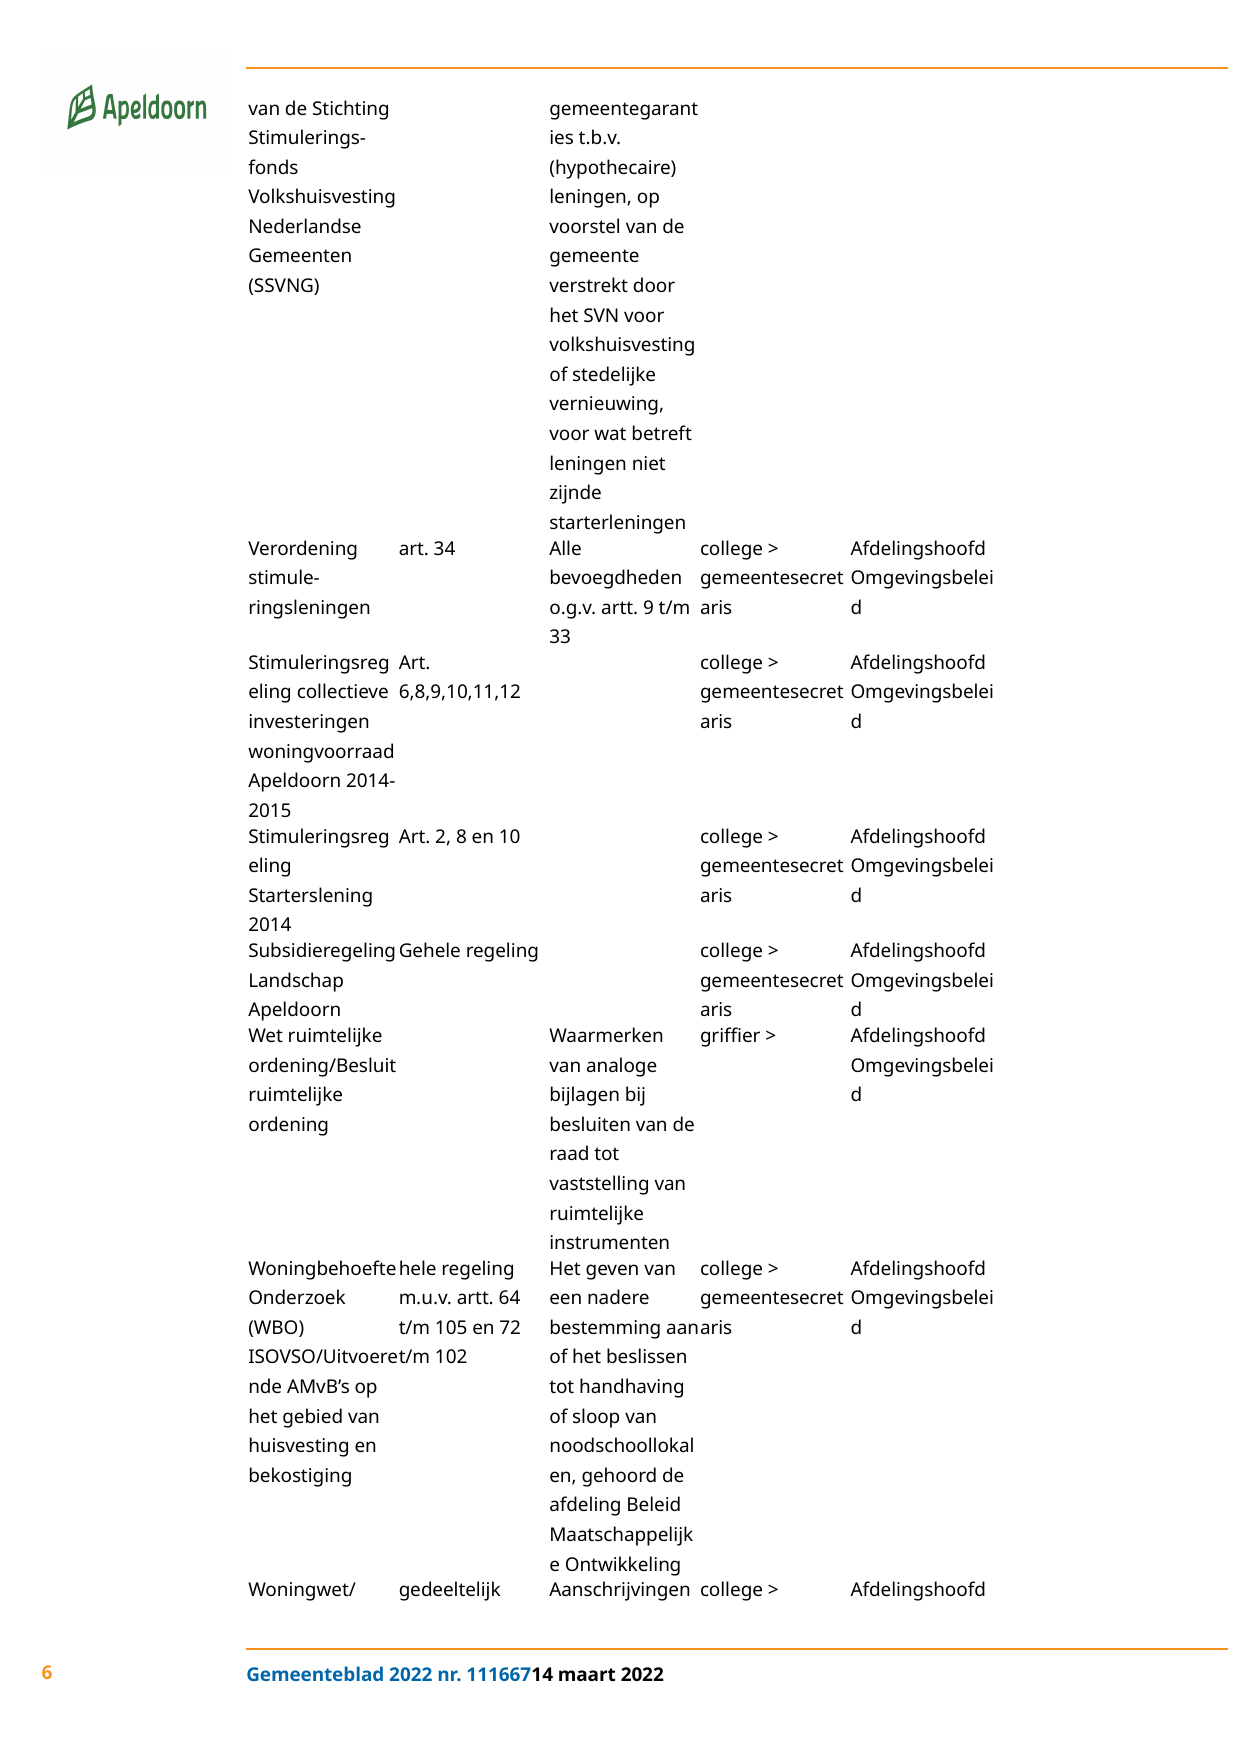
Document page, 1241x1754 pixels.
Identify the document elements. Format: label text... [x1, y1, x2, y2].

table_cell Stimuleringsregeling Starterslening 2014 [248, 823, 398, 937]
table_cell [1001, 1577, 1152, 1602]
table_cell Afdelingshoofd Omgevingsbeleid [850, 823, 1001, 937]
table_cell Woningbehoefte Onderzoek (WBO) ISOVSO/Uitvoerende AMvB’s op het gebied van huisvesting en bekostiging [248, 1255, 398, 1577]
table_cell griffier > [700, 1022, 850, 1255]
picture [41, 47, 231, 172]
table_cell Subsidieregeling Landschap Apeldoorn [248, 937, 398, 1022]
table_cell [850, 95, 1001, 535]
table_cell Aanschrijvingen [549, 1577, 700, 1602]
table_cell [399, 1022, 549, 1255]
table_cell [1001, 823, 1152, 937]
table_cell [1001, 95, 1152, 535]
table_cell [549, 823, 700, 937]
table_cell Art. 6,8,9,10,11,12 [399, 649, 549, 823]
table_cell Afdelingshoofd Omgevingsbeleid [850, 937, 1001, 1022]
table_cell Alle bevoegdheden o.g.v. artt. 9 t/m 33 [549, 535, 700, 649]
table_cell [1001, 937, 1152, 1022]
table_cell college > gemeentesecretaris [700, 937, 850, 1022]
table_cell Verordening stimule-ringsleningen [248, 535, 398, 649]
table_cell Afdelingshoofd [850, 1577, 1001, 1602]
table_cell college > gemeentesecretaris [700, 1255, 850, 1577]
table_cell college > [700, 1577, 850, 1602]
table_cell Afdelingshoofd Omgevingsbeleid [850, 649, 1001, 823]
table_cell college > gemeentesecretaris [700, 649, 850, 823]
table_cell Het geven van een nadere bestemming aan of het beslissen tot handhaving of sloop van noodschoollokalen, gehoord de afdeling Beleid Maatschappelijke Ontwikkeling [549, 1255, 700, 1577]
table_cell art. 34 [399, 535, 549, 649]
table_cell [1001, 1255, 1152, 1577]
table_cell Waarmerken van analoge bijlagen bij besluiten van de raad tot vaststelling van ruimtelijke instrumenten [549, 1022, 700, 1255]
table_cell [700, 95, 850, 535]
table_cell hele regeling m.u.v. artt. 64 t/m 105 en 72 t/m 102 [399, 1255, 549, 1577]
table_cell [549, 937, 700, 1022]
table_cell Gehele regeling [399, 937, 549, 1022]
table_cell gemeentegaranties t.b.v. (hypothecaire) leningen, op voorstel van de gemeente verstrekt door het SVN voor volkshuisvesting of stedelijke vernieuwing, voor wat betreft leningen niet zijnde starterleningen [549, 95, 700, 535]
table_cell [1001, 1022, 1152, 1255]
table_cell Afdelingshoofd Omgevingsbeleid [850, 1255, 1001, 1577]
table_cell [549, 649, 700, 823]
table_cell college > gemeentesecretaris [700, 823, 850, 937]
table_cell [1001, 649, 1152, 823]
table_cell Stimuleringsregeling collectieve investeringen woningvoorraad Apeldoorn 2014-2015 [248, 649, 398, 823]
table_cell [399, 95, 549, 535]
table_cell Art. 2, 8 en 10 [399, 823, 549, 937]
table_cell Wet ruimtelijke ordening/Besluit ruimtelijke ordening [248, 1022, 398, 1255]
table_cell Afdelingshoofd Omgevingsbeleid [850, 535, 1001, 649]
table_cell Woningwet/ [248, 1577, 398, 1602]
table_cell van de Stichting Stimulerings-fonds Volkshuisvesting Nederlandse Gemeenten (SSVNG) [248, 95, 398, 535]
table_cell [1001, 535, 1152, 649]
table_cell gedeeltelijk [399, 1577, 549, 1602]
table_cell Afdelingshoofd Omgevingsbeleid [850, 1022, 1001, 1255]
table_cell college > gemeentesecretaris [700, 535, 850, 649]
